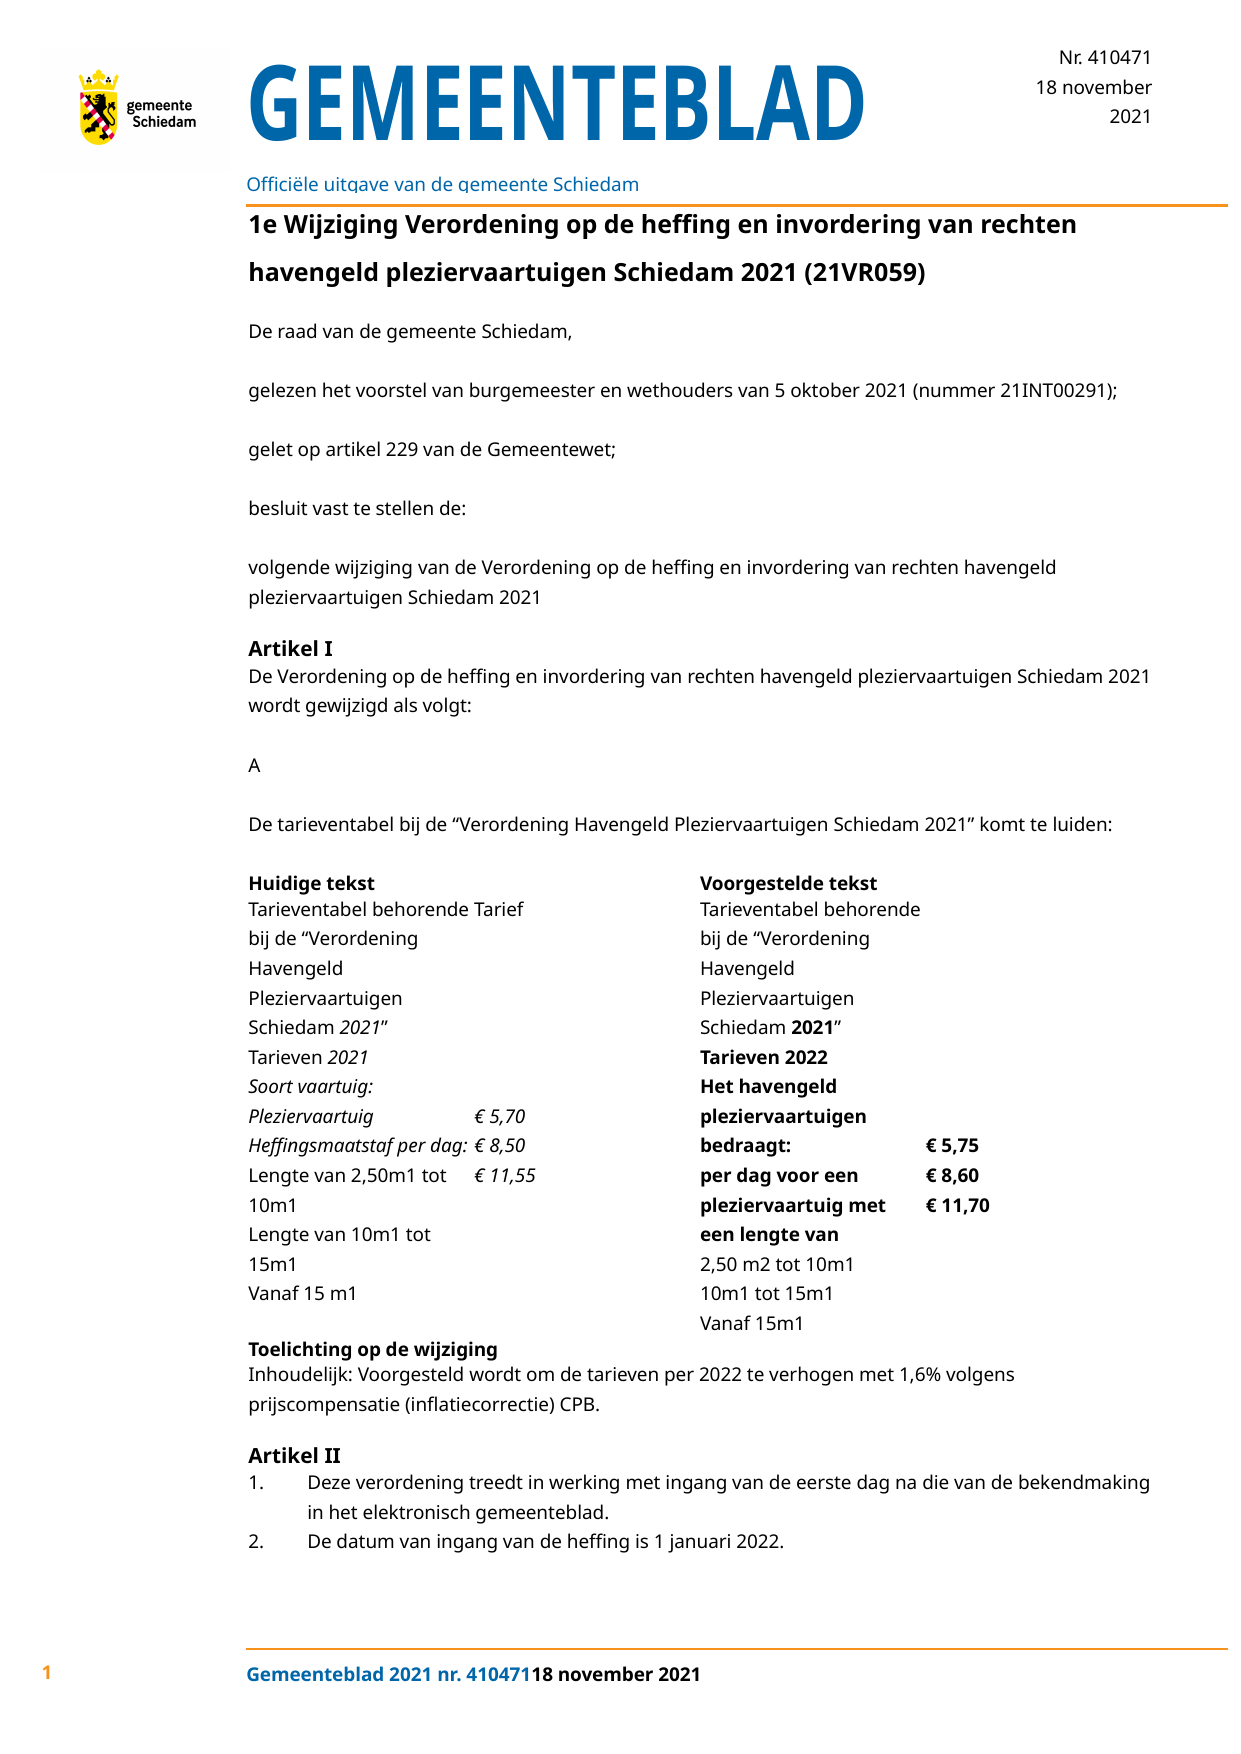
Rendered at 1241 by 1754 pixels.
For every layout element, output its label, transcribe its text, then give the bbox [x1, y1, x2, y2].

text De tarieventabel bij de “Verordening Havengeld Pleziervaartuigen Schiedam 2021” komt te luiden: [248, 811, 1152, 837]
text gelet op artikel 229 van de Gemeentewet; [248, 436, 1152, 462]
table_header Huidige tekst [248, 870, 700, 896]
picture [41, 47, 231, 172]
table_header Voorgestelde tekst [700, 870, 1152, 896]
text gelezen het voorstel van burgemeester en wethouders van 5 oktober 2021 (nummer 21INT00291); [248, 377, 1152, 403]
text De raad van de gemeente Schiedam, [248, 318, 1152, 344]
text De Verordening op de heffing en invordering van rechten havengeld pleziervaartuigen Schiedam 2021 wordt gewijzigd als volgt: [248, 663, 1152, 718]
table_cell Tarieventabel behorende bij de “Verordening Havengeld Pleziervaartuigen Schiedam 2021” Tarieven 2022 Het havengeld pleziervaartuigen bedraagt: per dag voor een pleziervaartuig met een lengte van 2,50 m2 tot 10m1 10m1 tot 15m1 Vanaf 15m1 [700, 896, 926, 1336]
list Deze verordening treedt in werking met ingang van de eerste dag na die van de bekendmaking in het elektronisch gemeenteblad. [248, 1469, 1152, 1525]
table_cell € 5,75 € 8,60 € 11,70 [926, 896, 1152, 1336]
table_cell Tarieventabel behorende bij de “Verordening Havengeld Pleziervaartuigen Schiedam 2021” Tarieven 2021 Soort vaartuig: Pleziervaartuig Heffingsmaatstaf per dag: Lengte van 2,50m1 tot 10m1 Lengte van 10m1 tot 15m1 Vanaf 15 m1 [248, 896, 474, 1336]
text A [248, 752, 1152, 777]
text volgende wijziging van de Verordening op de heffing en invordering van rechten havengeld pleziervaartuigen Schiedam 2021 [248, 554, 1152, 610]
text 1e Wijziging Verordening op de heffing en invordering van rechten havengeld pleziervaartuigen Schiedam 2021 (21VR059) [248, 207, 1152, 288]
table_cell Toelichting op de wijziging [248, 1336, 1152, 1362]
table_cell Tarief € 5,70 € 8,50 € 11,55 [474, 896, 700, 1336]
list De datum van ingang van de heffing is 1 januari 2022. [248, 1528, 1152, 1554]
text Artikel II [248, 1441, 1152, 1469]
table_cell Inhoudelijk: Voorgesteld wordt om de tarieven per 2022 te verhogen met 1,6% volgens prijscompensatie (inflatiecorrectie) CPB. [248, 1362, 1152, 1417]
text Artikel I [248, 634, 1152, 663]
text besluit vast te stellen de: [248, 495, 1152, 521]
